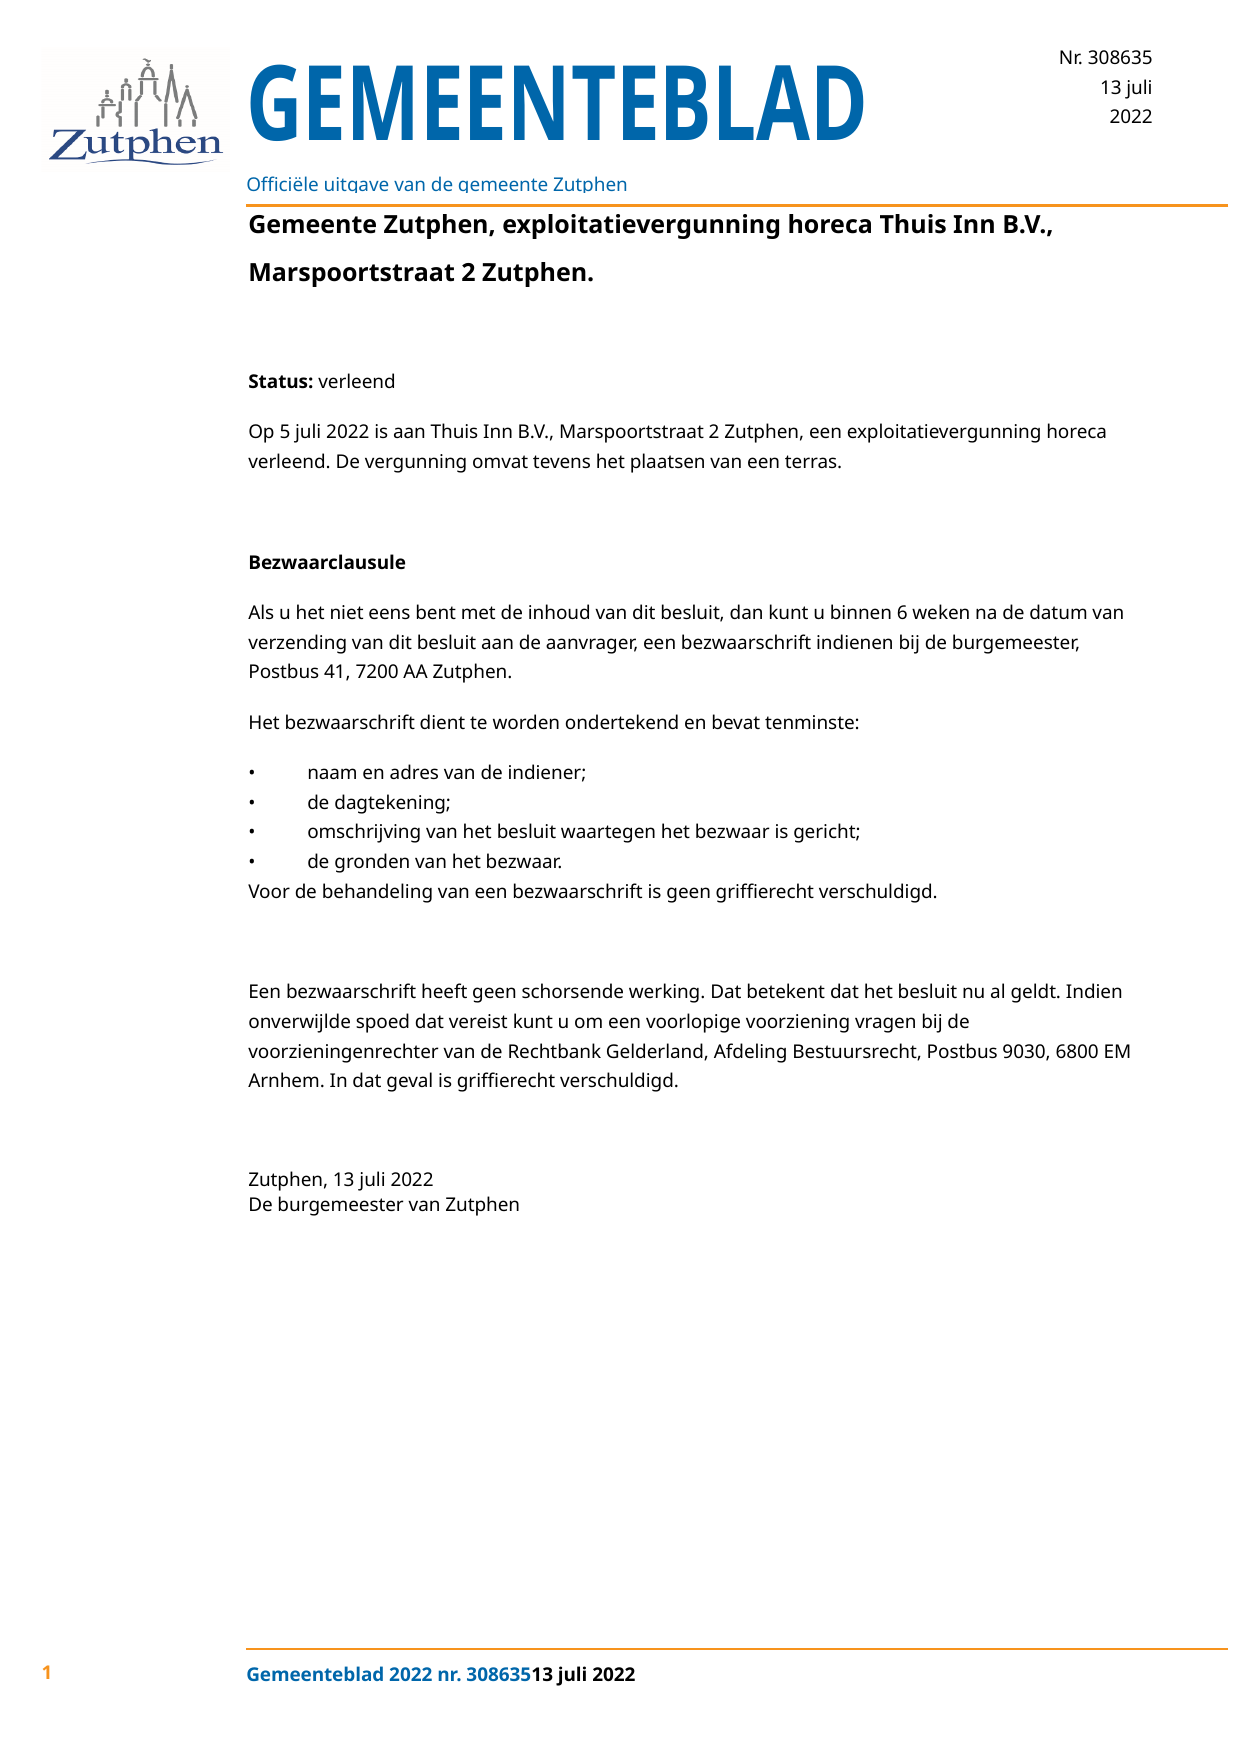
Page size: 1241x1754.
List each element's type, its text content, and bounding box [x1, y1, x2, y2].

text Als u het niet eens bent met de inhoud van dit besluit, dan kunt u binnen 6 weken na de datum van verzending van dit besluit aan de aanvrager, een bezwaarschrift indienen bij de burgemeester, Postbus 41, 7200 AA Zutphen. [248, 599, 1152, 684]
text Gemeente Zutphen, exploitatievergunning horeca Thuis Inn B.V., Marspoortstraat 2 Zutphen. [248, 207, 1152, 288]
text Het bezwaarschrift dient te worden ondertekend en bevat tenminste: [248, 709, 1152, 735]
list de gronden van het bezwaar. [248, 848, 1152, 874]
list omschrijving van het besluit waartegen het bezwaar is gericht; [248, 819, 1152, 844]
text Op 5 juli 2022 is aan Thuis Inn B.V., Marspoortstraat 2 Zutphen, een exploitatievergunning horeca verleend. De vergunning omvat tevens het plaatsen van een terras. [248, 419, 1152, 474]
text Zutphen, 13 juli 2022 [248, 1166, 1152, 1191]
text De burgemeester van Zutphen [248, 1191, 1152, 1217]
picture [41, 47, 231, 172]
text Bezwaarclausule [248, 549, 1152, 575]
text Voor de behandeling van een bezwaarschrift is geen griffierecht verschuldigd. [248, 878, 1152, 904]
list de dagtekening; [248, 789, 1152, 815]
text Een bezwaarschrift heeft geen schorsende werking. Dat betekent dat het besluit nu al geldt. Indien onverwijlde spoed dat vereist kunt u om een voorlopige voorziening vragen bij de voorzieningenrechter van de Rechtbank Gelderland, Afdeling Bestuursrecht, Postbus 9030, 6800 EM Arnhem. In dat geval is griffierecht verschuldigd. [248, 979, 1152, 1093]
text Status: verleend [248, 368, 1152, 394]
list naam en adres van de indiener; [248, 759, 1152, 785]
